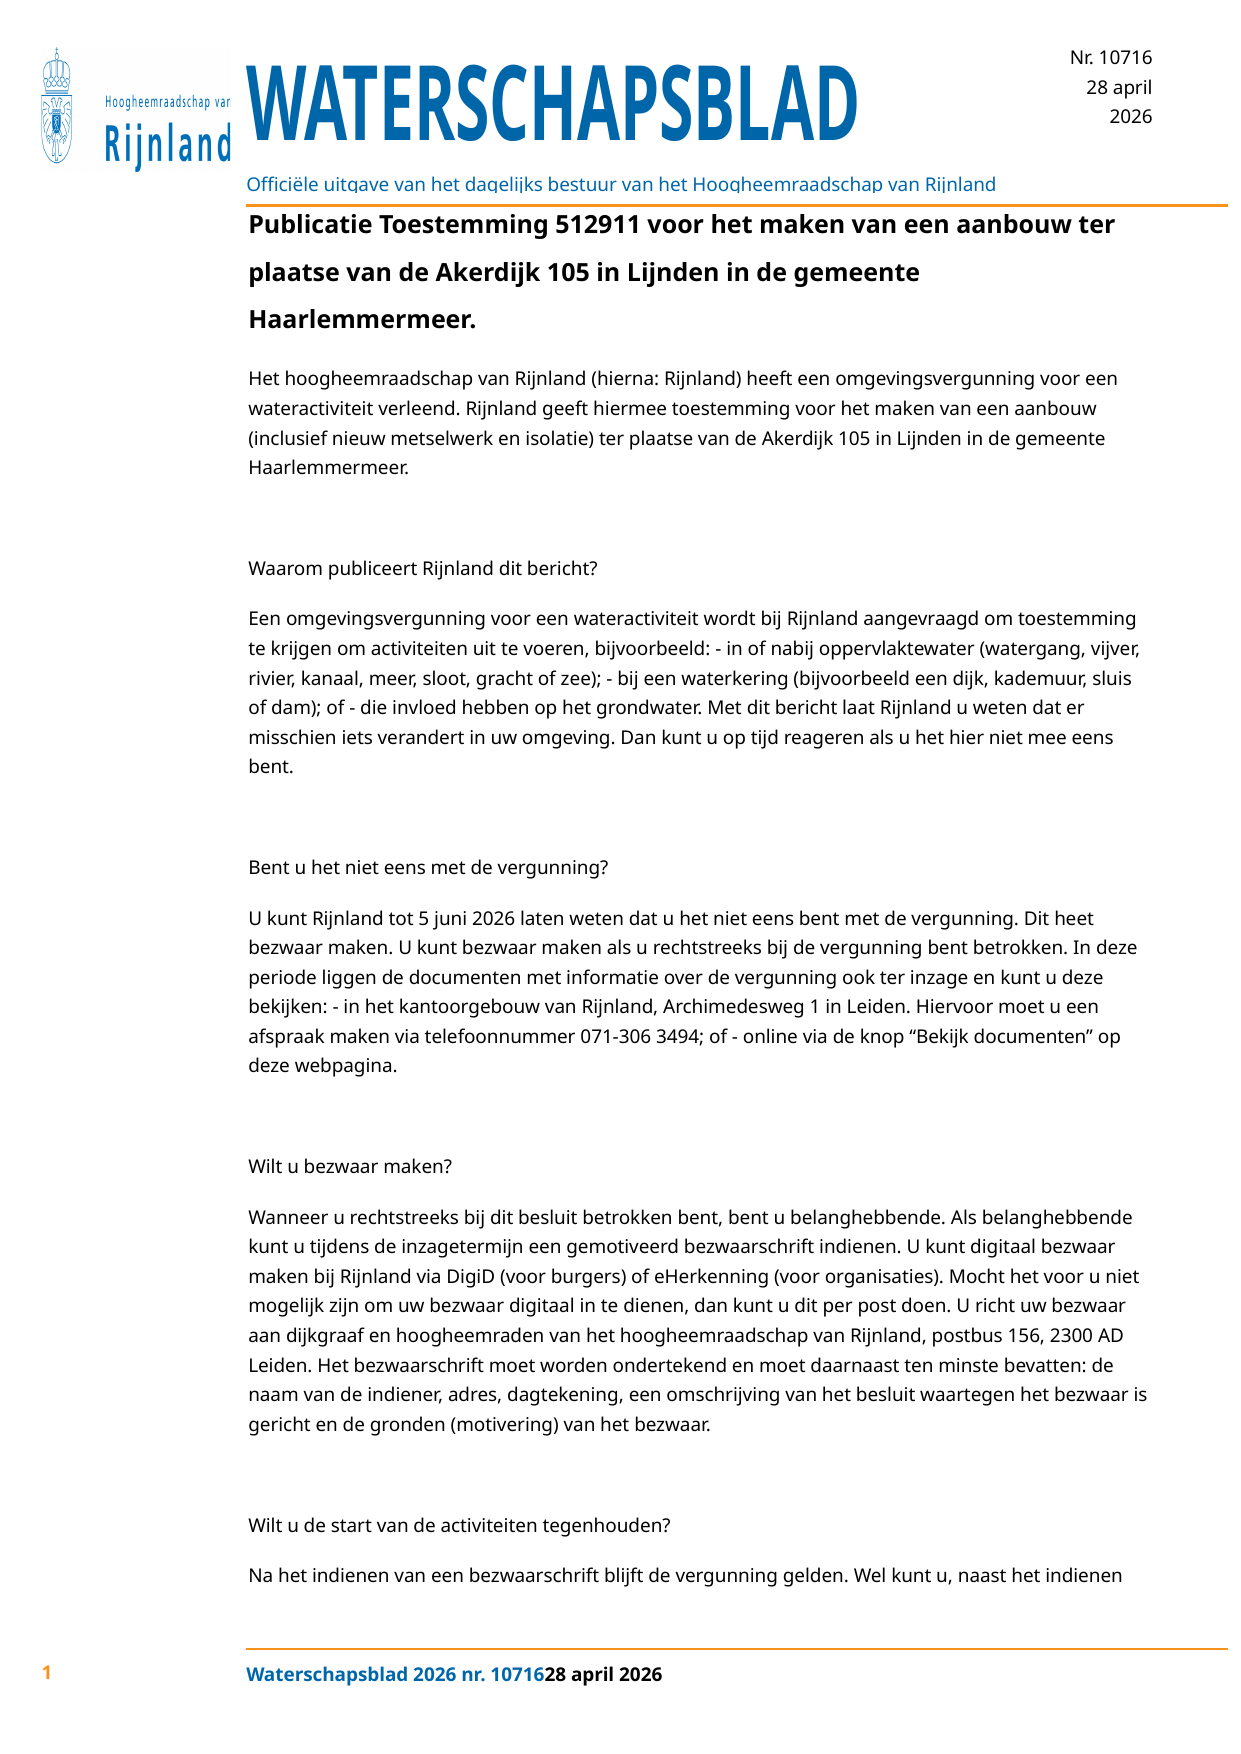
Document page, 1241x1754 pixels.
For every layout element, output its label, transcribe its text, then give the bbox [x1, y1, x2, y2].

text Het hoogheemraadschap van Rijnland (hierna: Rijnland) heeft een omgevingsvergunning voor een wateractiviteit verleend. Rijnland geeft hiermee toestemming voor het maken van een aanbouw (inclusief nieuw metselwerk en isolatie) ter plaatse van de Akerdijk 105 in Lijnden in de gemeente Haarlemmermeer. [248, 366, 1152, 480]
text Wilt u bezwaar maken? [248, 1153, 1152, 1179]
text Publicatie Toestemming 512911 voor het maken van een aanbouw ter plaatse van de Akerdijk 105 in Lijnden in de gemeente Haarlemmermeer. [248, 207, 1152, 336]
text U kunt Rijnland tot 5 juni 2026 laten weten dat u het niet eens bent met de vergunning. Dit heet bezwaar maken. U kunt bezwaar maken als u rechtstreeks bij de vergunning bent betrokken. In deze periode liggen de documenten met informatie over de vergunning ook ter inzage en kunt u deze bekijken: - in het kantoorgebouw van Rijnland, Archimedesweg 1 in Leiden. Hiervoor moet u een afspraak maken via telefoonnummer 071-306 3494; of - online via de knop “Bekijk documenten” op deze webpagina. [248, 905, 1152, 1078]
text Na het indienen van een bezwaarschrift blijft de vergunning gelden. Wel kunt u, naast het indienen [248, 1562, 1152, 1588]
text Een omgevingsvergunning voor een wateractiviteit wordt bij Rijnland aangevraagd om toestemming te krijgen om activiteiten uit te voeren, bijvoorbeeld: - in of nabij oppervlaktewater (watergang, vijver, rivier, kanaal, meer, sloot, gracht of zee); - bij een waterkering (bijvoorbeeld een dijk, kademuur, sluis of dam); of - die invloed hebben op het grondwater. Met dit bericht laat Rijnland u weten dat er misschien iets verandert in uw omgeving. Dan kunt u op tijd reageren als u het hier niet mee eens bent. [248, 606, 1152, 779]
picture [41, 47, 231, 172]
text Bent u het niet eens met de vergunning? [248, 854, 1152, 880]
text Wilt u de start van de activiteiten tegenhouden? [248, 1512, 1152, 1537]
text Wanneer u rechtstreeks bij dit besluit betrokken bent, bent u belanghebbende. Als belanghebbende kunt u tijdens de inzagetermijn een gemotiveerd bezwaarschrift indienen. U kunt digitaal bezwaar maken bij Rijnland via DigiD (voor burgers) of eHerkenning (voor organisaties). Mocht het voor u niet mogelijk zijn om uw bezwaar digitaal in te dienen, dan kunt u dit per post doen. U richt uw bezwaar aan dijkgraaf en hoogheemraden van het hoogheemraadschap van Rijnland, postbus 156, 2300 AD Leiden. Het bezwaarschrift moet worden ondertekend en moet daarnaast ten minste bevatten: de naam van de indiener, adres, dagtekening, een omschrijving van het besluit waartegen het bezwaar is gericht en de gronden (motivering) van het bezwaar. [248, 1204, 1152, 1437]
text Waarom publiceert Rijnland dit bericht? [248, 555, 1152, 581]
